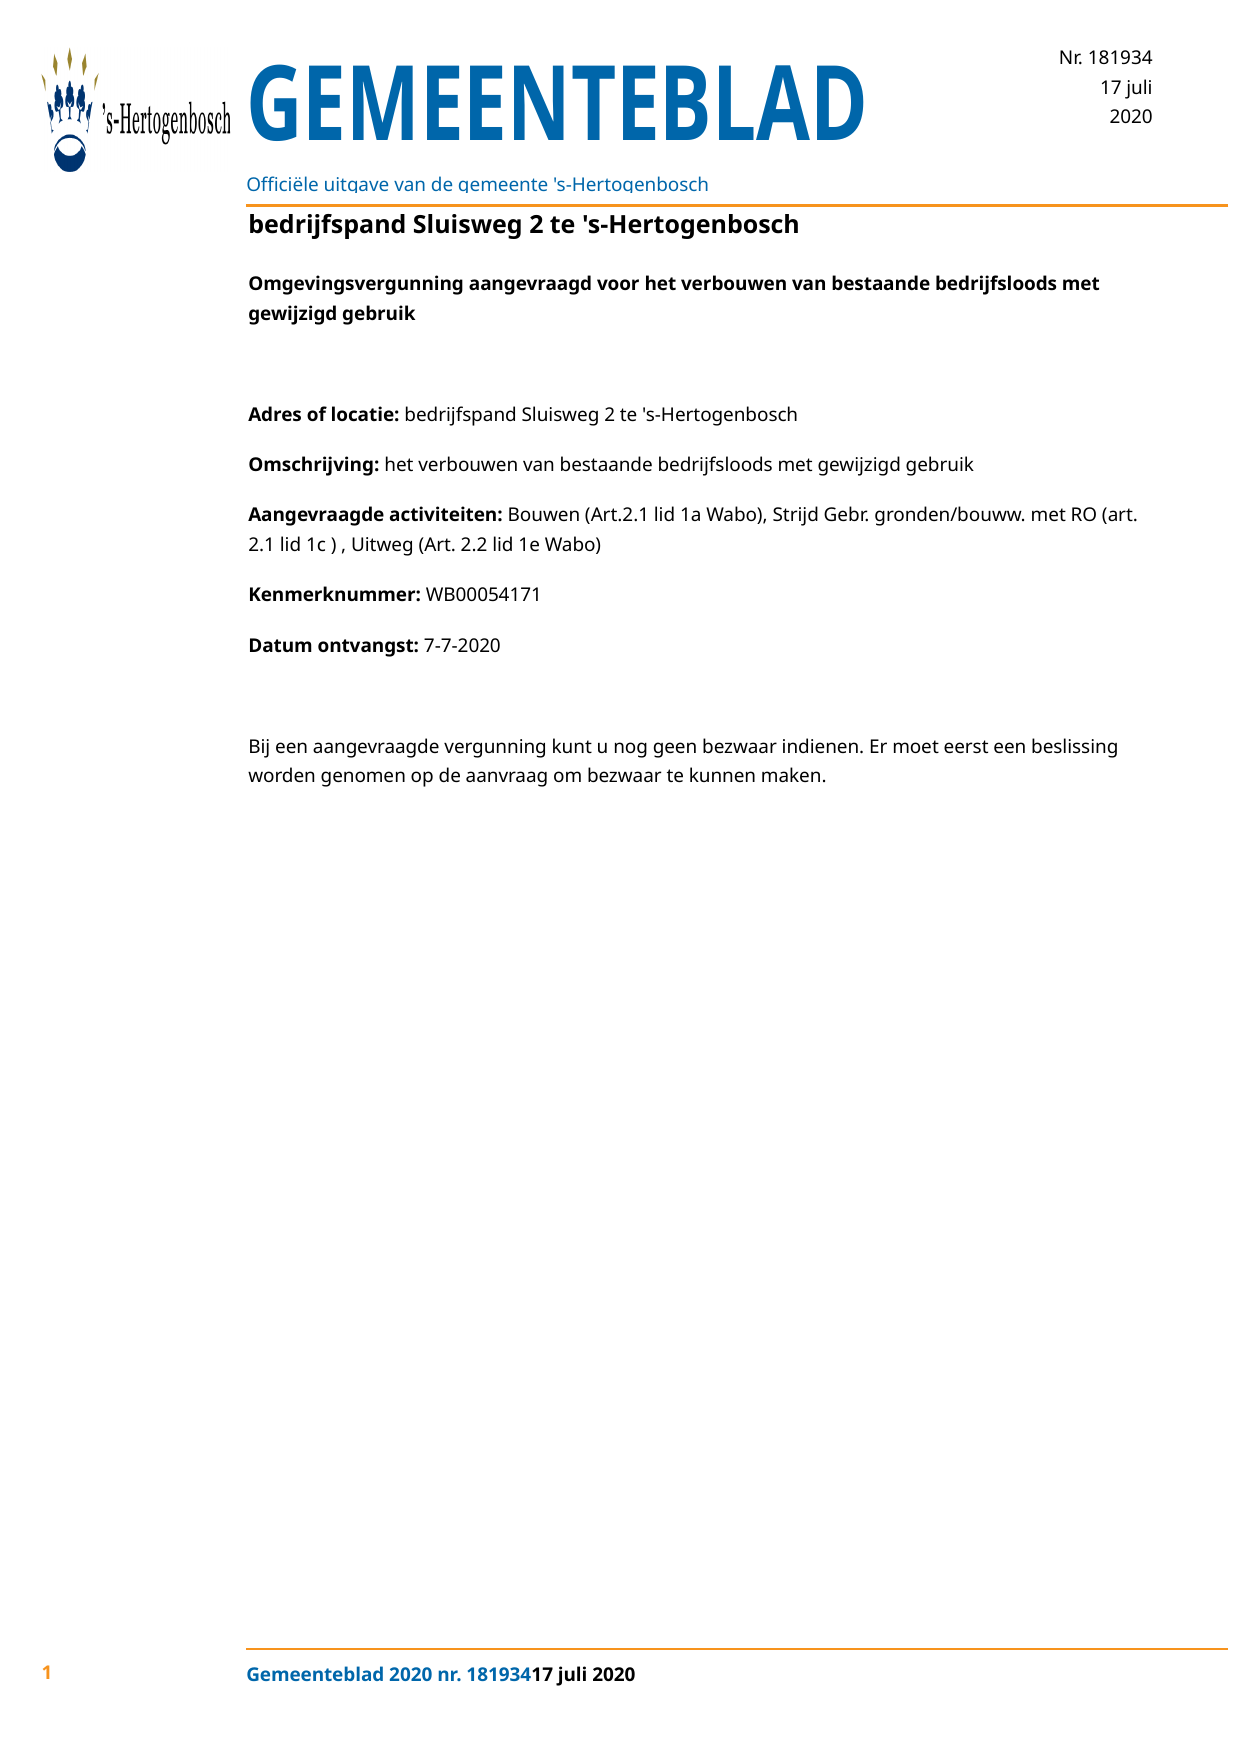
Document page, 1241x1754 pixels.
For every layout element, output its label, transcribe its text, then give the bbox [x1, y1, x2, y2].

text bedrijfspand Sluisweg 2 te 's-Hertogenbosch [248, 207, 1152, 241]
text Kenmerknummer: WB00054171 [248, 582, 1152, 607]
text Omschrijving: het verbouwen van bestaande bedrijfsloods met gewijzigd gebruik [248, 451, 1152, 477]
text Adres of locatie: bedrijfspand Sluisweg 2 te 's-Hertogenbosch [248, 401, 1152, 426]
text Datum ontvangst: 7-7-2020 [248, 632, 1152, 658]
text Aangevraagde activiteiten: Bouwen (Art.2.1 lid 1a Wabo), Strijd Gebr. gronden/bouww. met RO (art. 2.1 lid 1c ) , Uitweg (Art. 2.2 lid 1e Wabo) [248, 502, 1152, 557]
text Bij een aangevraagde vergunning kunt u nog geen bezwaar indienen. Er moet eerst een beslissing worden genomen op de aanvraag om bezwaar te kunnen maken. [248, 733, 1152, 788]
text Omgevingsvergunning aangevraagd voor het verbouwen van bestaande bedrijfsloods met gewijzigd gebruik [248, 270, 1152, 326]
picture [41, 47, 231, 172]
